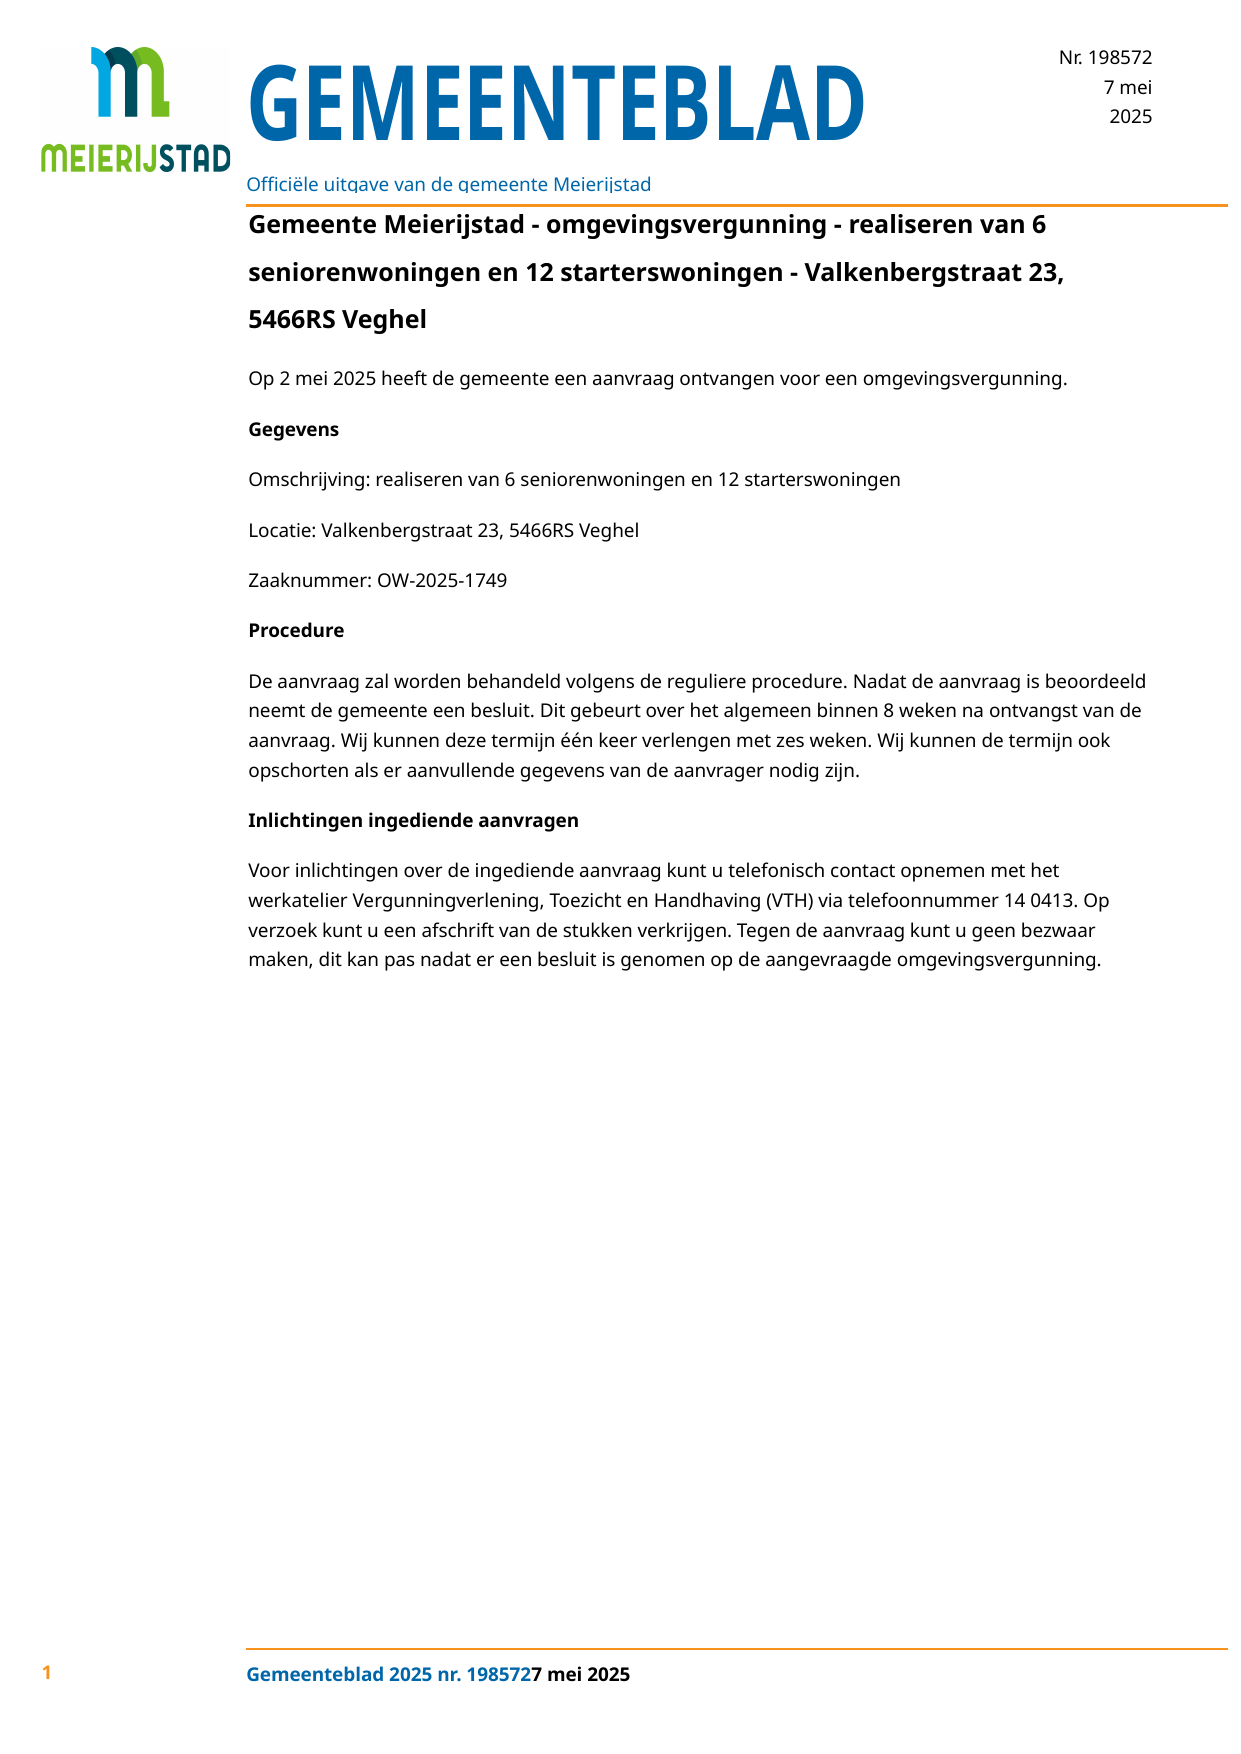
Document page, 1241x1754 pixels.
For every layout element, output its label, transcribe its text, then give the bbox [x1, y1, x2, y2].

text Gemeente Meierijstad - omgevingsvergunning - realiseren van 6 seniorenwoningen en 12 starterswoningen - Valkenbergstraat 23, 5466RS Veghel [248, 207, 1152, 336]
text Voor inlichtingen over de ingediende aanvraag kunt u telefonisch contact opnemen met het werkatelier Vergunningverlening, Toezicht en Handhaving (VTH) via telefoonnummer 14 0413. Op verzoek kunt u een afschrift van de stukken verkrijgen. Tegen de aanvraag kunt u geen bezwaar maken, dit kan pas nadat er een besluit is genomen op de aangevraagde omgevingsvergunning. [248, 858, 1152, 972]
text Inlichtingen ingediende aanvragen [248, 807, 1152, 833]
text Locatie: Valkenbergstraat 23, 5466RS Veghel [248, 517, 1152, 542]
text De aanvraag zal worden behandeld volgens de reguliere procedure. Nadat de aanvraag is beoordeeld neemt de gemeente een besluit. Dit gebeurt over het algemeen binnen 8 weken na ontvangst van de aanvraag. Wij kunnen deze termijn één keer verlengen met zes weken. Wij kunnen de termijn ook opschorten als er aanvullende gegevens van de aanvrager nodig zijn. [248, 668, 1152, 782]
text Op 2 mei 2025 heeft de gemeente een aanvraag ontvangen voor een omgevingsvergunning. [248, 366, 1152, 391]
text Omschrijving: realiseren van 6 seniorenwoningen en 12 starterswoningen [248, 466, 1152, 492]
text Gegevens [248, 416, 1152, 442]
text Procedure [248, 618, 1152, 643]
text Zaaknummer: OW-2025-1749 [248, 567, 1152, 593]
picture [41, 47, 231, 172]
